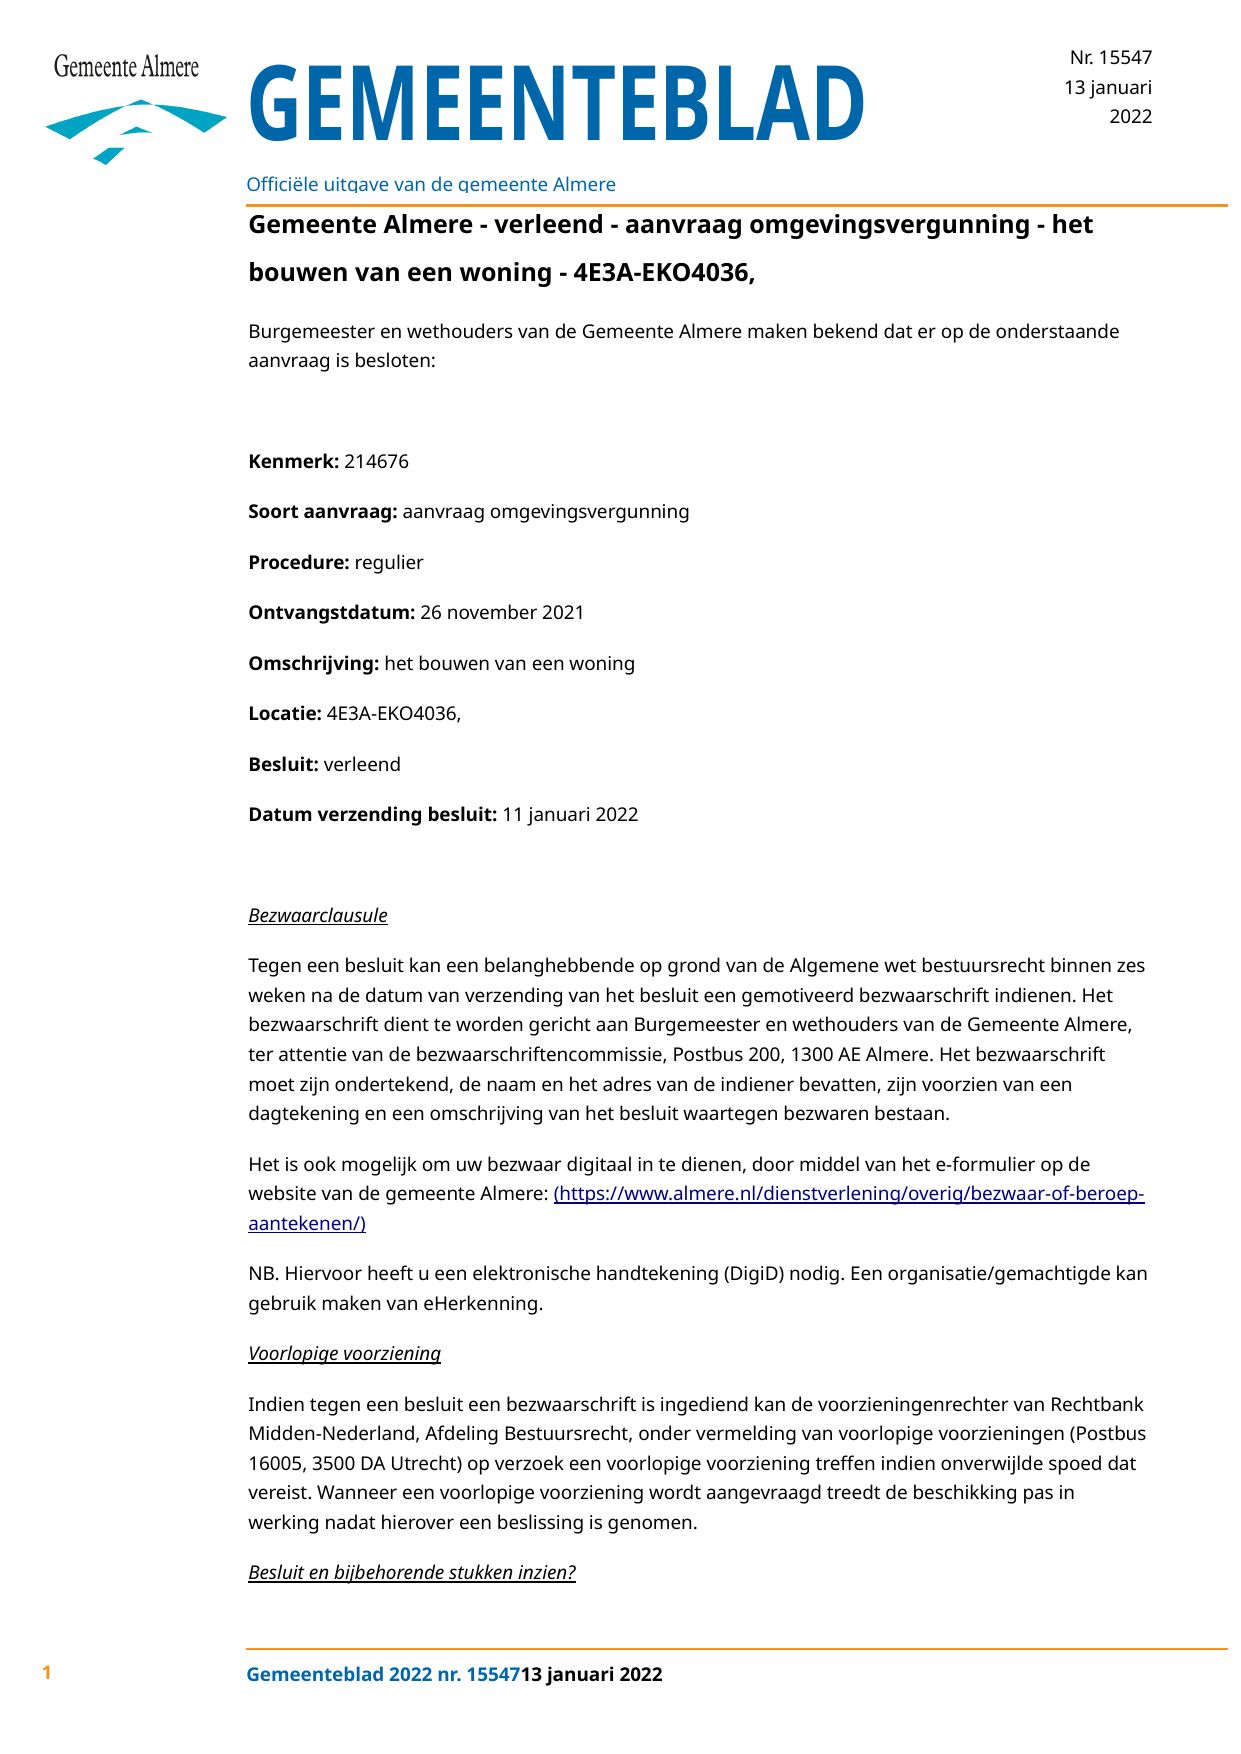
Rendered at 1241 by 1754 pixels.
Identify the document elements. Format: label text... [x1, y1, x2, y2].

text Ontvangstdatum: 26 november 2021 [248, 599, 1152, 625]
text Locatie: 4E3A-EKO4036, [248, 700, 1152, 726]
text Omschrijving: het bouwen van een woning [248, 650, 1152, 676]
text Voorlopige voorziening [248, 1340, 1152, 1366]
picture [41, 47, 231, 172]
text Tegen een besluit kan een belanghebbende op grond van de Algemene wet bestuursrecht binnen zes weken na de datum van verzending van het besluit een gemotiveerd bezwaarschrift indienen. Het bezwaarschrift dient te worden gericht aan Burgemeester en wethouders van de Gemeente Almere, ter attentie van de bezwaarschriftencommissie, Postbus 200, 1300 AE Almere. Het bezwaarschrift moet zijn ondertekend, de naam en het adres van de indiener bevatten, zijn voorzien van een dagtekening en een omschrijving van het besluit waartegen bezwaren bestaan. [248, 952, 1152, 1126]
text Burgemeester en wethouders van de Gemeente Almere maken bekend dat er op de onderstaande aanvraag is besloten: [248, 318, 1152, 373]
text Besluit en bijbehorende stukken inzien? [248, 1559, 1152, 1585]
text NB. Hiervoor heeft u een elektronische handtekening (DigiD) nodig. Een organisatie/gemachtigde kan gebruik maken van eHerkenning. [248, 1260, 1152, 1316]
text Indien tegen een besluit een bezwaarschrift is ingediend kan de voorzieningenrechter van Rechtbank Midden-Nederland, Afdeling Bestuursrecht, onder vermelding van voorlopige voorzieningen (Postbus 16005, 3500 DA Utrecht) op verzoek een voorlopige voorziening treffen indien onverwijlde spoed dat vereist. Wanneer een voorlopige voorziening wordt aangevraagd treedt de beschikking pas in werking nadat hierover een beslissing is genomen. [248, 1391, 1152, 1535]
text Het is ook mogelijk om uw bezwaar digitaal in te dienen, door middel van het e-formulier op de website van de gemeente Almere: (https://www.almere.nl/dienstverlening/overig/bezwaar-of-beroep-aantekenen/) [248, 1151, 1152, 1236]
text Gemeente Almere - verleend - aanvraag omgevingsvergunning - het bouwen van een woning - 4E3A-EKO4036, [248, 207, 1152, 288]
text Procedure: regulier [248, 549, 1152, 575]
text Bezwaarclausule [248, 902, 1152, 928]
text Besluit: verleend [248, 751, 1152, 777]
text Soort aanvraag: aanvraag omgevingsvergunning [248, 499, 1152, 524]
text Kenmerk: 214676 [248, 448, 1152, 474]
text Datum verzending besluit: 11 januari 2022 [248, 801, 1152, 827]
